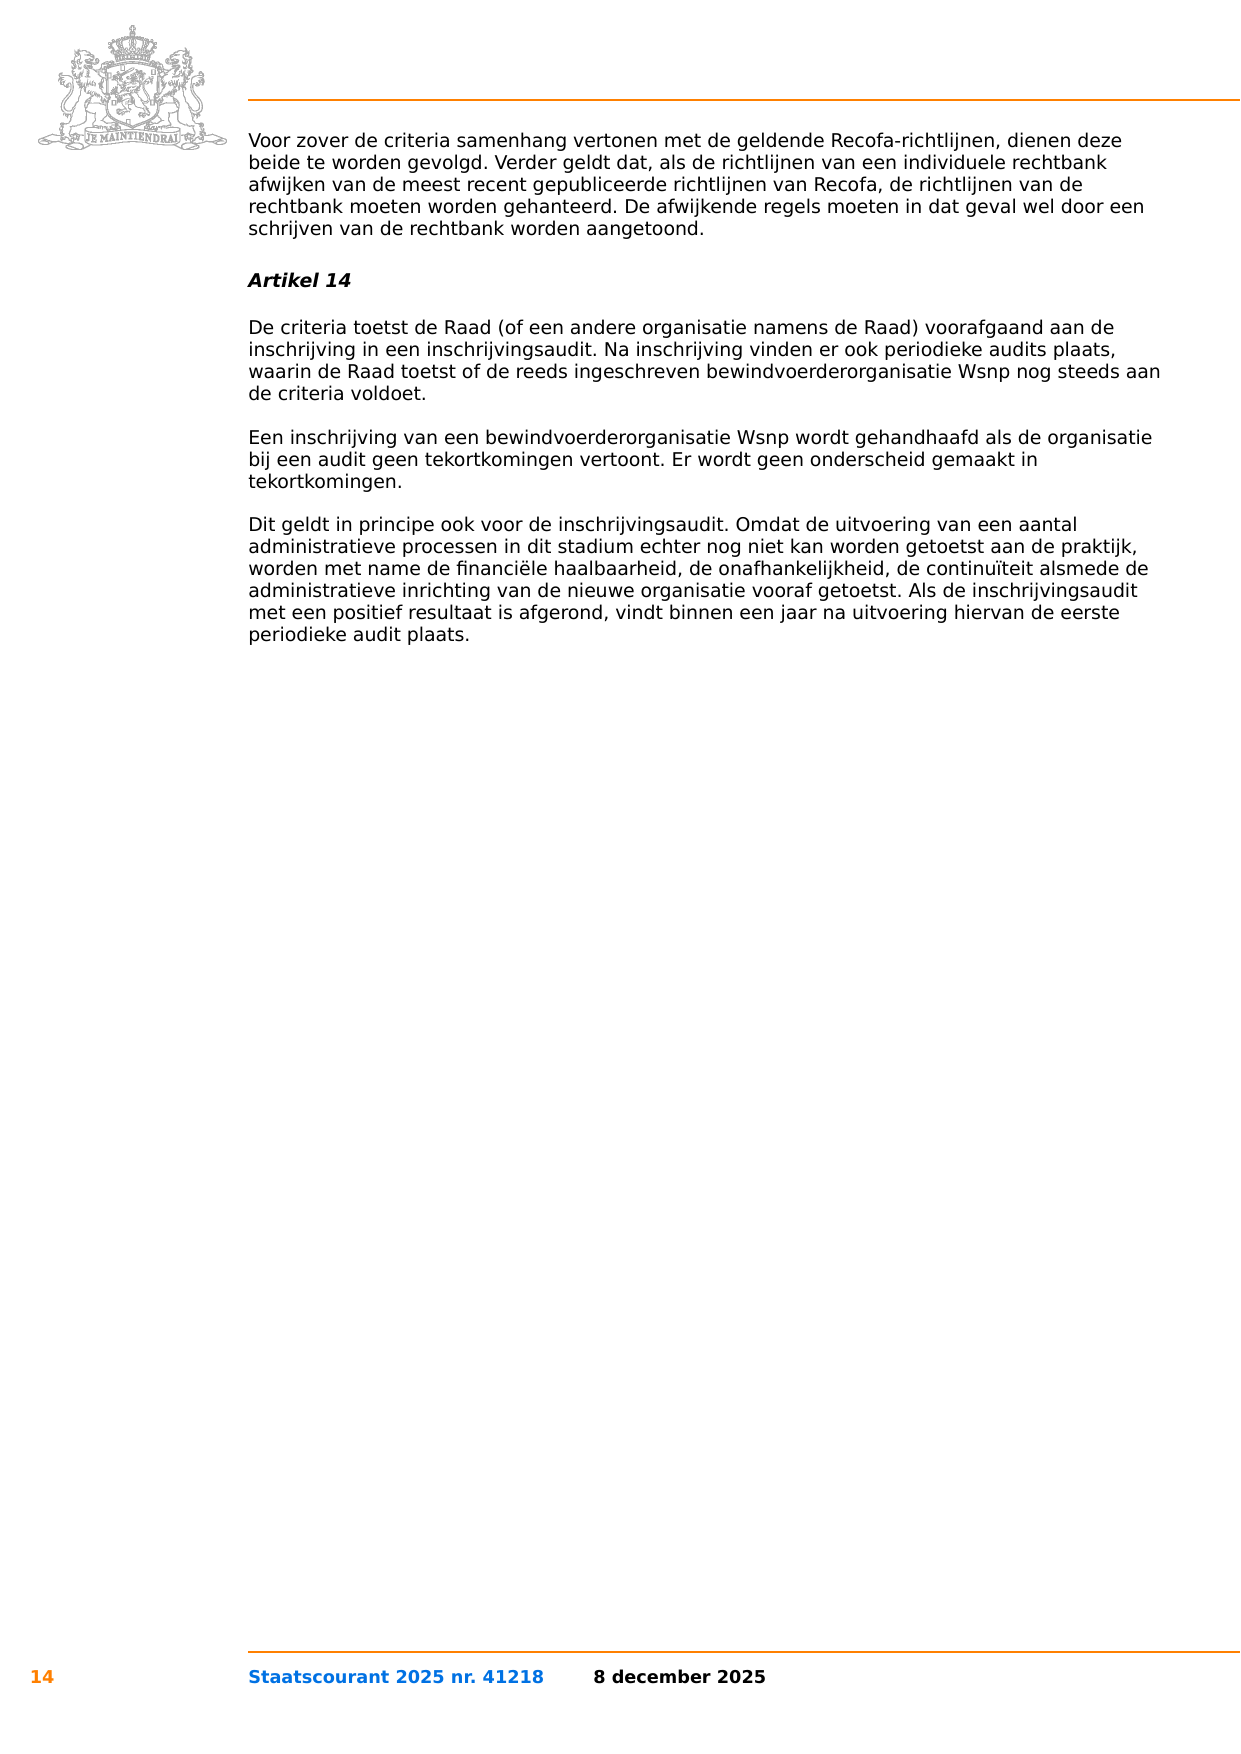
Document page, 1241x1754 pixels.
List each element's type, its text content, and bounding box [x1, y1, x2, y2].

text Een inschrijving van een bewindvoerderorganisatie Wsnp wordt gehandhaafd als de organisatie bij een audit geen tekortkomingen vertoont. Er wordt geen onderscheid gemaakt in tekortkomingen. [248, 427, 1163, 492]
subtitle Artikel 14 [248, 270, 1163, 292]
picture [38, 25, 227, 150]
text Dit geldt in principe ook voor de inschrijvingsaudit. Omdat de uitvoering van een aantal administratieve processen in dit stadium echter nog niet kan worden getoetst aan de praktijk, worden met name de financiële haalbaarheid, de onafhankelijkheid, de continuïteit alsmede de administratieve inrichting van de nieuwe organisatie vooraf getoetst. Als de inschrijvingsaudit met een positief resultaat is afgerond, vindt binnen een jaar na uitvoering hiervan de eerste periodieke audit plaats. [248, 514, 1163, 646]
text De criteria toetst de Raad (of een andere organisatie namens de Raad) voorafgaand aan de inschrijving in een inschrijvingsaudit. Na inschrijving vinden er ook periodieke audits plaats, waarin de Raad toetst of de reeds ingeschreven bewindvoerderorganisatie Wsnp nog steeds aan de criteria voldoet. [248, 317, 1163, 405]
text Voor zover de criteria samenhang vertonen met de geldende Recofa-richtlijnen, dienen deze beide te worden gevolgd. Verder geldt dat, als de richtlijnen van een individuele rechtbank afwijken van de meest recent gepubliceerde richtlijnen van Recofa, de richtlijnen van de rechtbank moeten worden gehanteerd. De afwijkende regels moeten in dat geval wel door een schrijven van de rechtbank worden aangetoond. [248, 130, 1163, 240]
